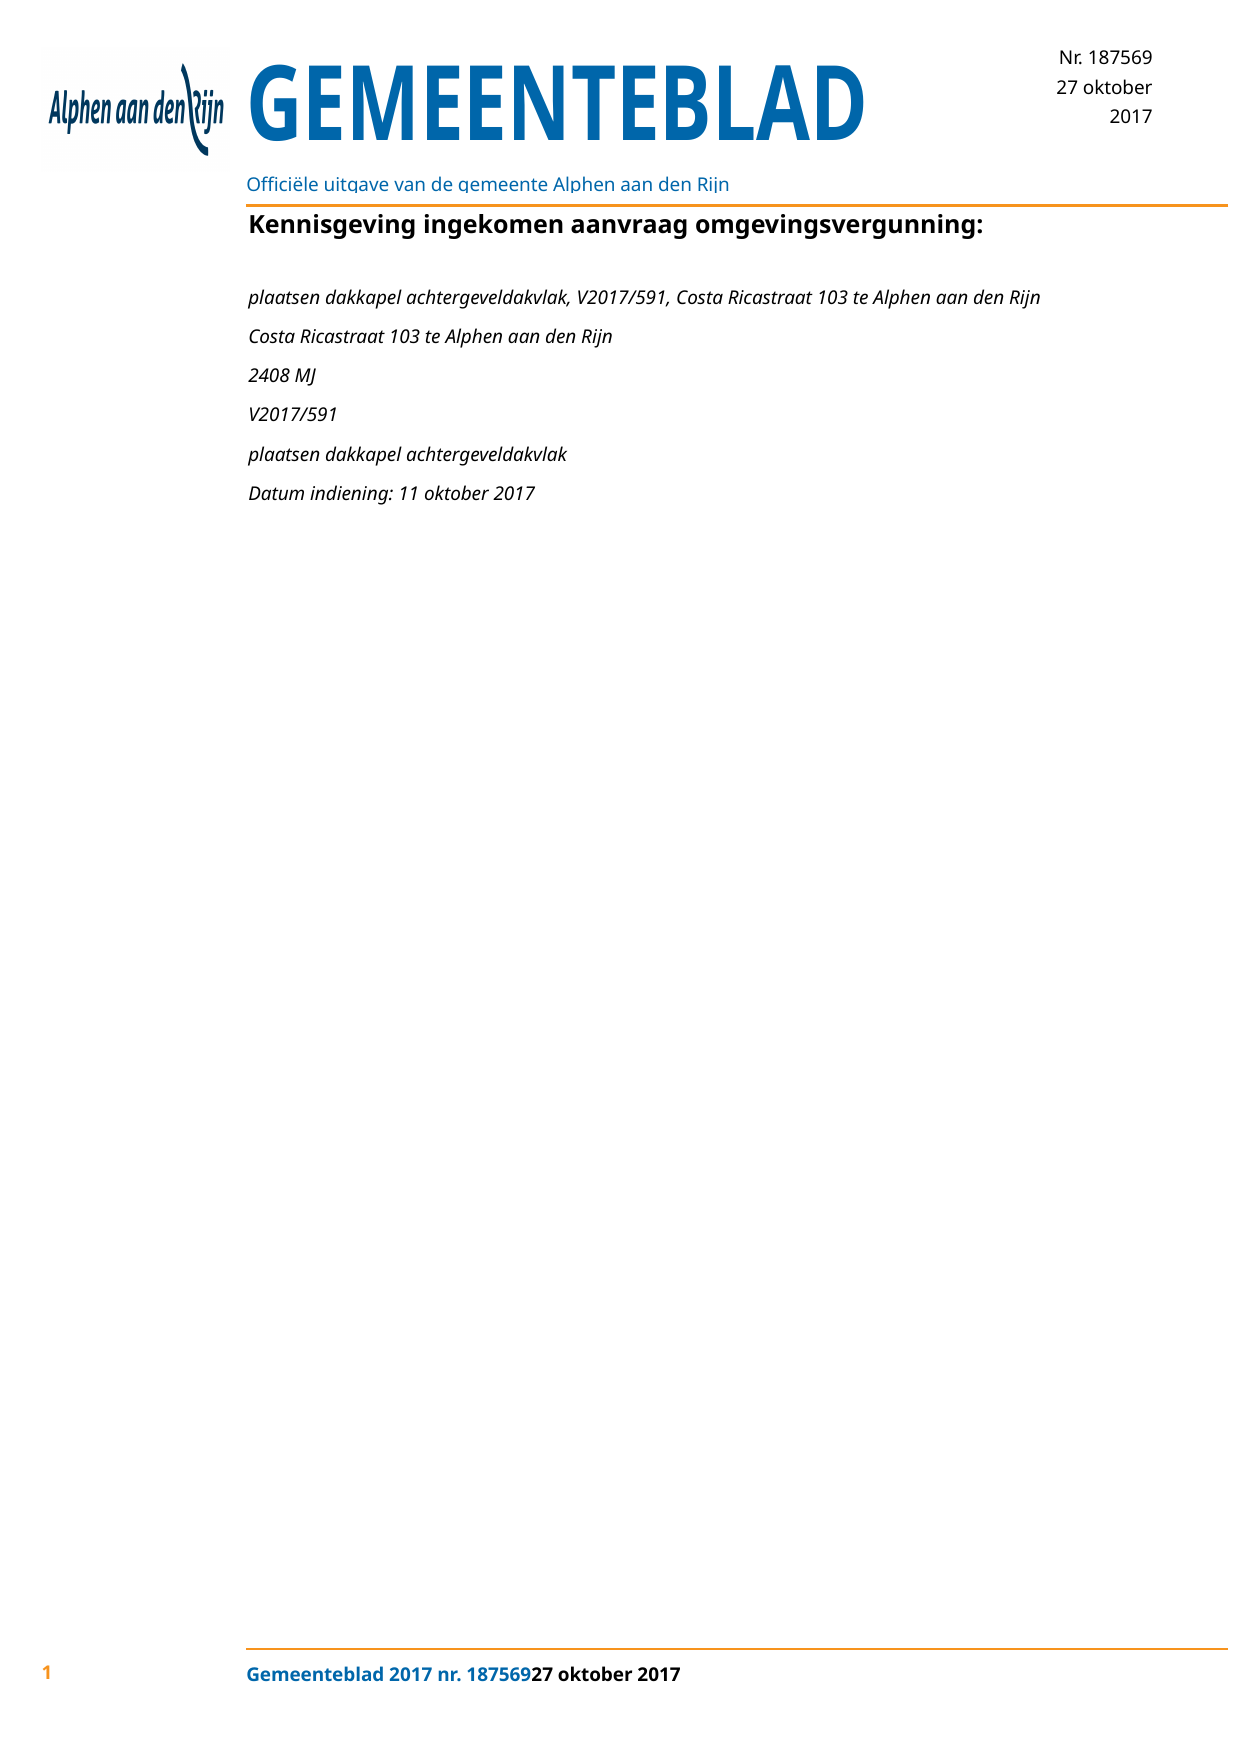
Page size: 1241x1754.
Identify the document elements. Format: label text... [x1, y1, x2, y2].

text Datum indiening: 11 oktober 2017 [248, 480, 1152, 506]
text V2017/591 [248, 402, 1152, 427]
picture [41, 47, 231, 172]
text 2408 MJ [248, 362, 1152, 388]
text plaatsen dakkapel achtergeveldakvlak [248, 441, 1152, 467]
text Kennisgeving ingekomen aanvraag omgevingsvergunning: [248, 207, 1152, 241]
text Costa Ricastraat 103 te Alphen aan den Rijn [248, 323, 1152, 349]
text plaatsen dakkapel achtergeveldakvlak, V2017/591, Costa Ricastraat 103 te Alphen aan den Rijn [248, 284, 1152, 309]
